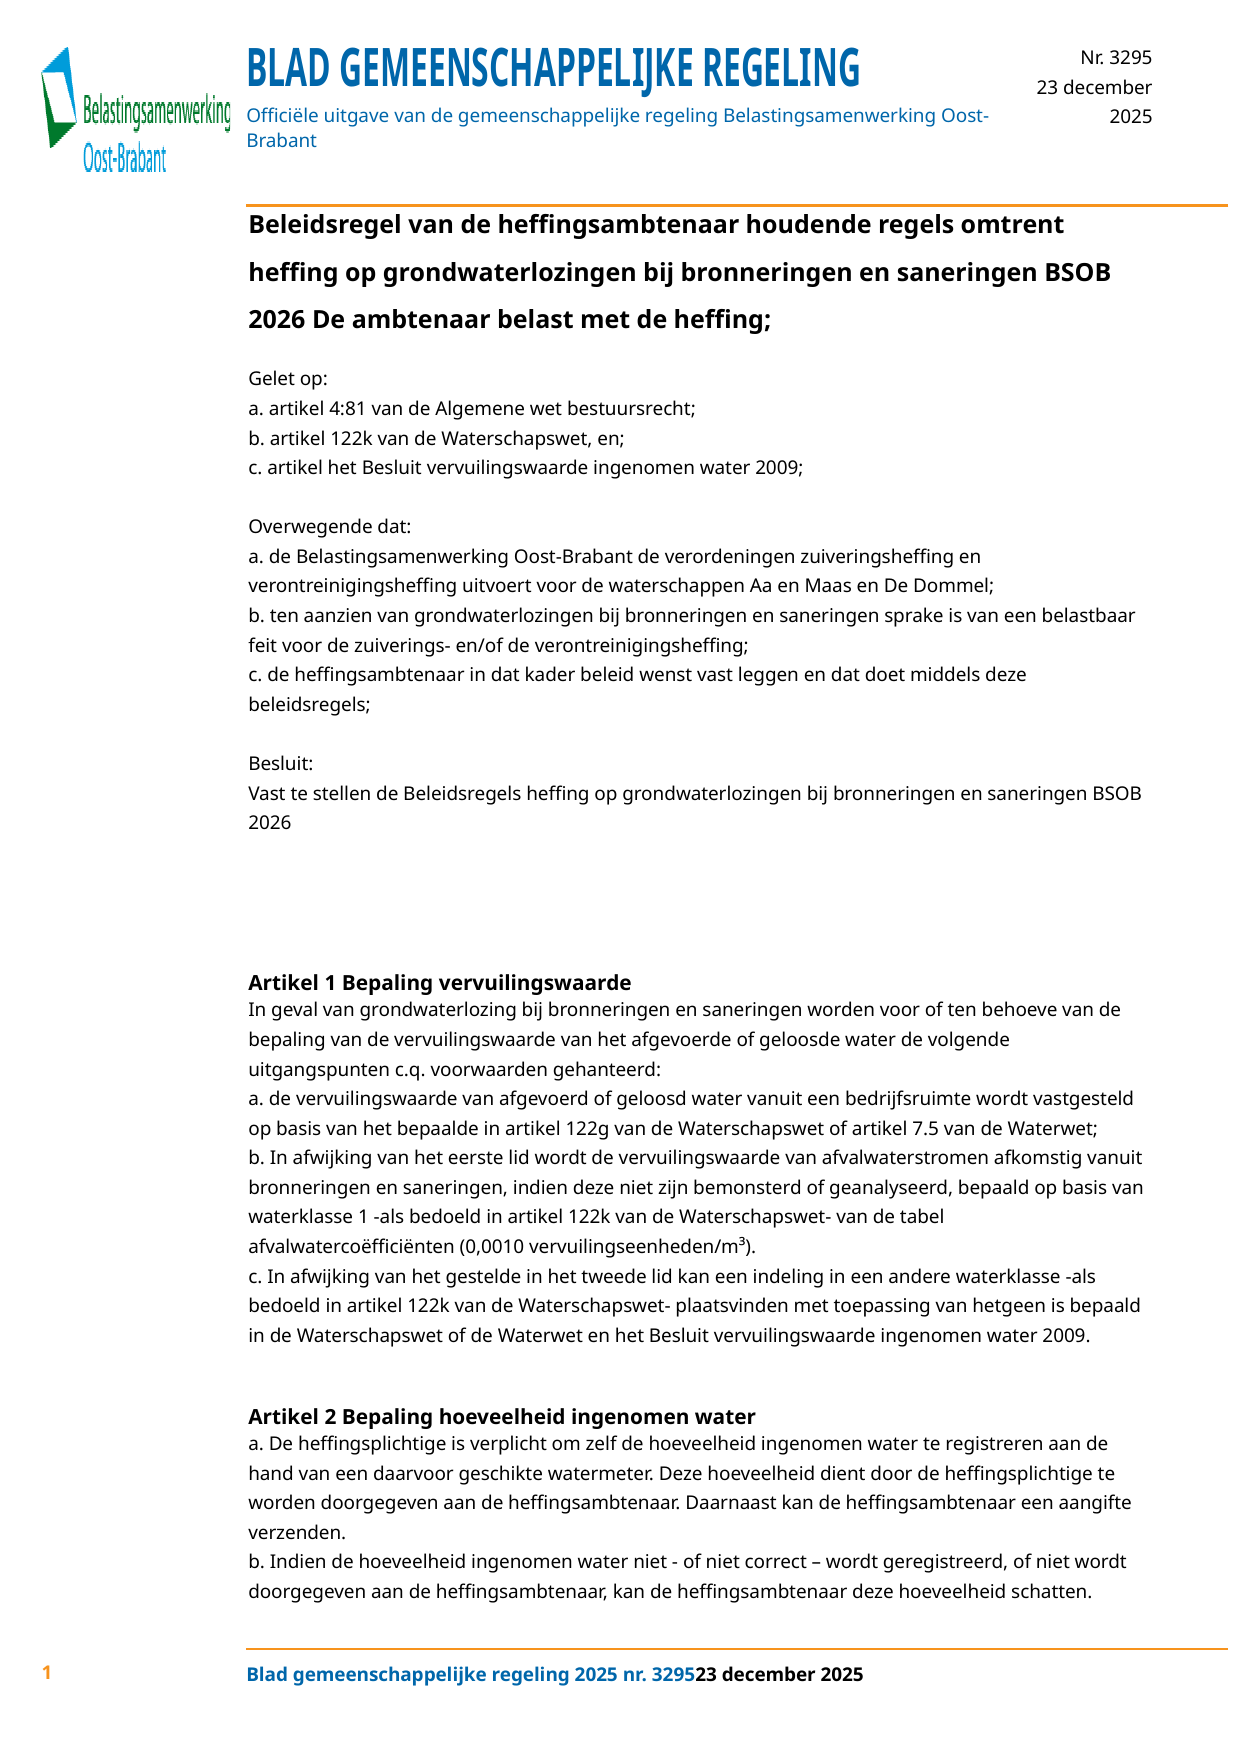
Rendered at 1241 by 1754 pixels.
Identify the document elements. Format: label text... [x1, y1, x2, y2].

text c. de heffingsambtenaar in dat kader beleid wenst vast leggen en dat doet middels deze beleidsregels; [248, 661, 1152, 717]
text Overwegende dat: [248, 513, 1152, 539]
text c. artikel het Besluit vervuilingswaarde ingenomen water 2009; [248, 454, 1152, 480]
text b. Indien de hoeveelheid ingenomen water niet - of niet correct – wordt geregistreerd, of niet wordt doorgegeven aan de heffingsambtenaar, kan de heffingsambtenaar deze hoeveelheid schatten. [248, 1549, 1152, 1604]
text b. In afwijking van het eerste lid wordt de vervuilingswaarde van afvalwaterstromen afkomstig vanuit bronneringen en saneringen, indien deze niet zijn bemonsterd of geanalyseerd, bepaald op basis van waterklasse 1 -als bedoeld in artikel 122k van de Waterschapswet- van de tabel afvalwatercoëfficiënten (0,0010 vervuilingseenheden/m³). [248, 1144, 1152, 1259]
text b. ten aanzien van grondwaterlozingen bij bronneringen en saneringen sprake is van een belastbaar feit voor de zuiverings- en/of de verontreinigingsheffing; [248, 602, 1152, 657]
text Artikel 2 Bepaling hoeveelheid ingenomen water [248, 1402, 1152, 1430]
picture [100, 161, 105, 172]
text Artikel 1 Bepaling vervuilingswaarde [248, 968, 1152, 997]
picture [86, 146, 91, 169]
text a. de Belastingsamenwerking Oost-Brabant de verordeningen zuiveringsheffing en verontreinigingsheffing uitvoert voor de waterschappen Aa en Maas en De Dommel; [248, 543, 1152, 598]
text a. de vervuilingswaarde van afgevoerd of geloosd water vanuit een bedrijfsruimte wordt vastgesteld op basis van het bepaalde in artikel 122g van de Waterschapswet of artikel 7.5 van de Waterwet; [248, 1085, 1152, 1141]
picture [41, 47, 231, 172]
text c. In afwijking van het gestelde in het tweede lid kan een indeling in een andere waterklasse -als bedoeld in artikel 122k van de Waterschapswet- plaatsvinden met toepassing van hetgeen is bepaald in de Waterschapswet of de Waterwet en het Besluit vervuilingswaarde ingenomen water 2009. [248, 1263, 1152, 1348]
text a. De heffingsplichtige is verplicht om zelf de hoeveelheid ingenomen water te registreren aan de hand van een daarvoor geschikte watermeter. Deze hoeveelheid dient door de heffingsplichtige te worden doorgegeven aan de heffingsambtenaar. Daarnaast kan de heffingsambtenaar een aangifte verzenden. [248, 1430, 1152, 1545]
picture [129, 155, 134, 172]
text Vast te stellen de Beleidsregels heffing op grondwaterlozingen bij bronneringen en saneringen BSOB 2026 [248, 780, 1152, 835]
picture [91, 163, 96, 172]
text Beleidsregel van de heffingsambtenaar houdende regels omtrent heffing op grondwaterlozingen bij bronneringen en saneringen BSOB 2026 De ambtenaar belast met de heffing; [248, 207, 1152, 336]
text In geval van grondwaterlozing bij bronneringen en saneringen worden voor of ten behoeve van de bepaling van de vervuilingswaarde van het afgevoerde of geloosde water de volgende uitgangspunten c.q. voorwaarden gehanteerd: [248, 997, 1152, 1081]
text b. artikel 122k van de Waterschapswet, en; [248, 425, 1152, 450]
text Gelet op: [248, 366, 1152, 391]
text Besluit: [248, 750, 1152, 776]
text a. artikel 4:81 van de Algemene wet bestuursrecht; [248, 395, 1152, 421]
